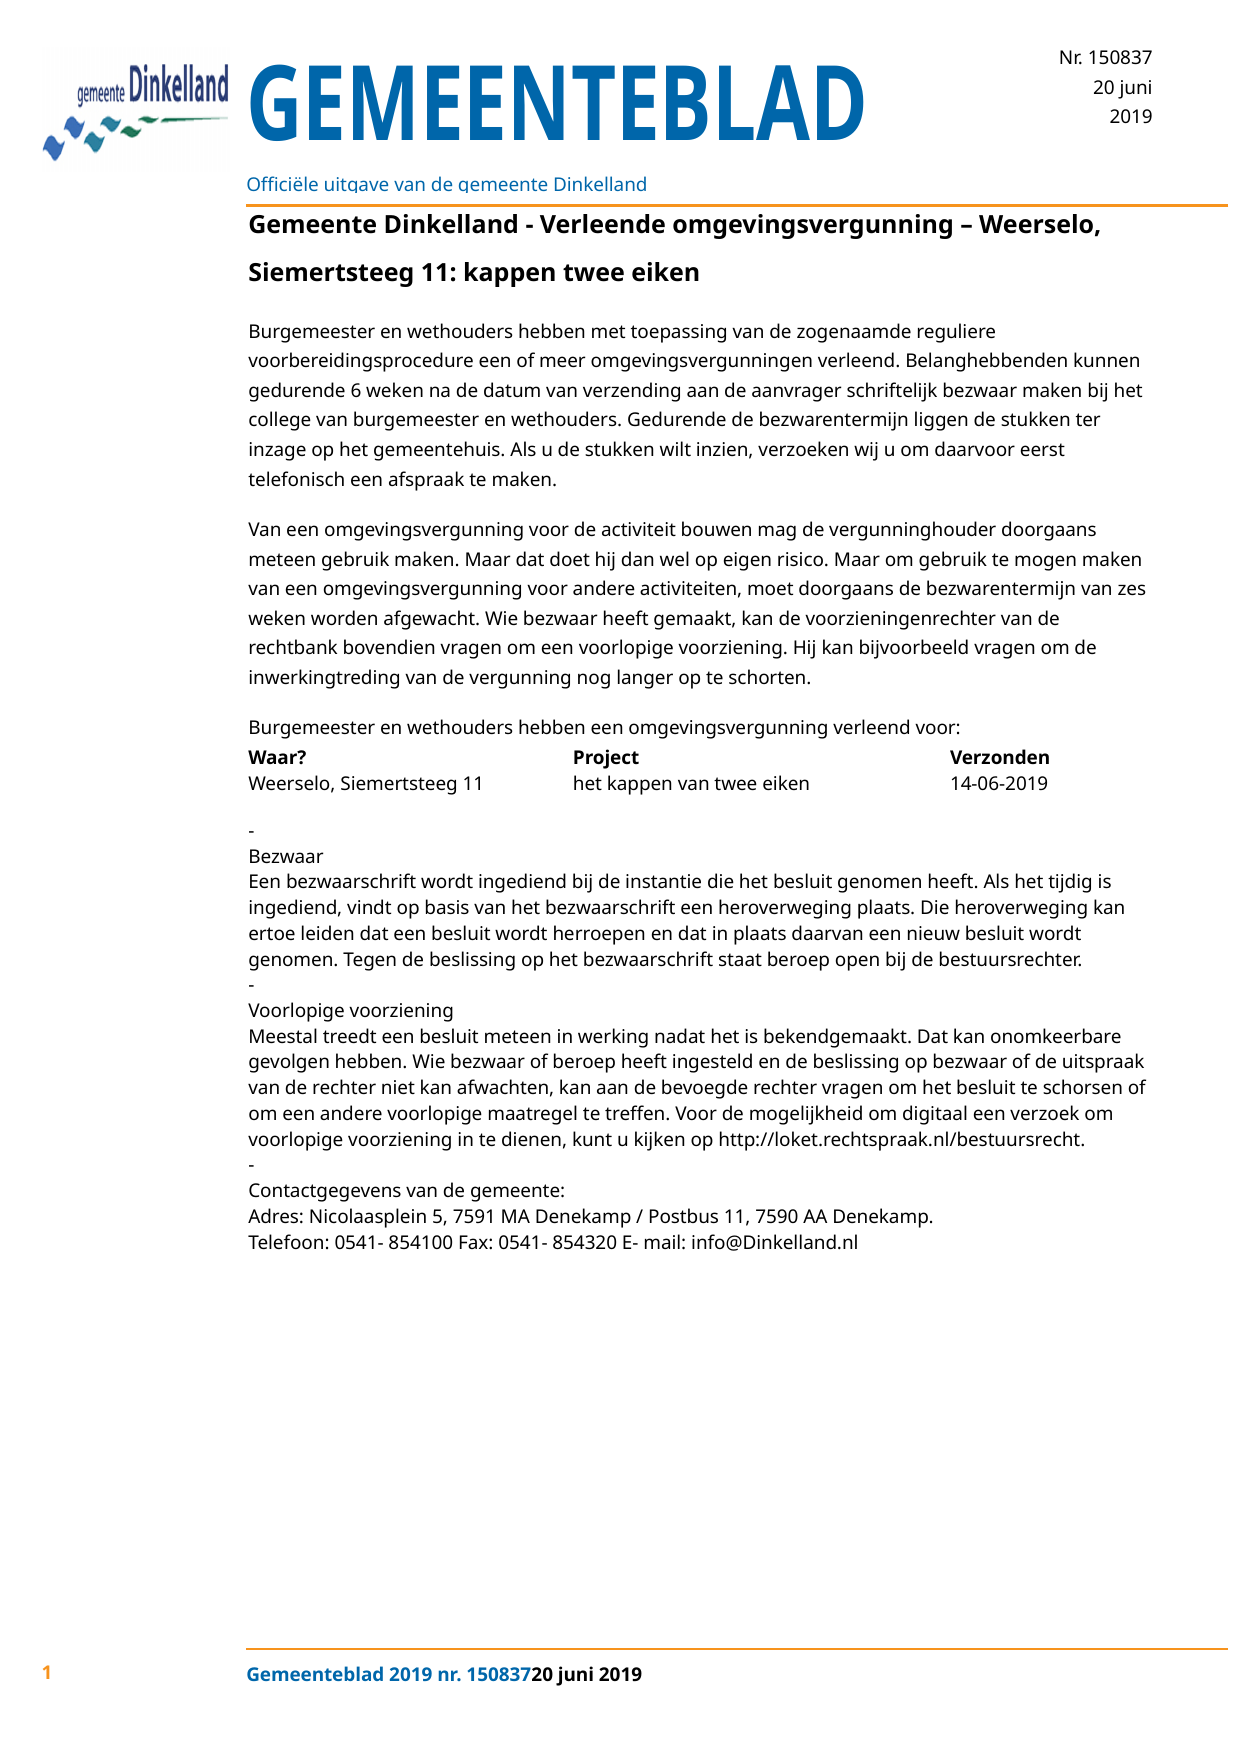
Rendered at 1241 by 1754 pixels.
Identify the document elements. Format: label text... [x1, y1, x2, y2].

table_cell 14-06-2019 [950, 770, 1152, 796]
text - [248, 972, 1152, 997]
picture [41, 47, 231, 172]
text Een bezwaarschrift wordt ingediend bij de instantie die het besluit genomen heeft. Als het tijdig is ingediend, vindt op basis van het bezwaarschrift een heroverweging plaats. Die heroverweging kan ertoe leiden dat een besluit wordt herroepen en dat in plaats daarvan een nieuw besluit wordt genomen. Tegen de beslissing op het bezwaarschrift staat beroep open bij de bestuursrechter. [248, 869, 1152, 972]
text Meestal treedt een besluit meteen in werking nadat het is bekendgemaakt. Dat kan onomkeerbare gevolgen hebben. Wie bezwaar of beroep heeft ingesteld en de beslissing op bezwaar of de uitspraak van de rechter niet kan afwachten, kan aan de bevoegde rechter vragen om het besluit te schorsen of om een andere voorlopige maatregel te treffen. Voor de mogelijkheid om digitaal een verzoek om voorlopige voorziening in te dienen, kunt u kijken op http://loket.rechtspraak.nl/bestuursrecht. [248, 1023, 1152, 1152]
table_header Project [573, 744, 950, 770]
text Contactgegevens van de gemeente: [248, 1177, 1152, 1203]
text Adres: Nicolaasplein 5, 7591 MA Denekamp / Postbus 11, 7590 AA Denekamp. [248, 1203, 1152, 1229]
text Gemeente Dinkelland - Verleende omgevingsvergunning – Weerselo, Siemertsteeg 11: kappen twee eiken [248, 207, 1152, 288]
text Telefoon: 0541- 854100 Fax: 0541- 854320 E- mail: info@Dinkelland.nl [248, 1229, 1152, 1254]
text Van een omgevingsvergunning voor de activiteit bouwen mag de vergunninghouder doorgaans meteen gebruik maken. Maar dat doet hij dan wel op eigen risico. Maar om gebruik te mogen maken van een omgevingsvergunning voor andere activiteiten, moet doorgaans de bezwarentermijn van zes weken worden afgewacht. Wie bezwaar heeft gemaakt, kan de voorzieningenrechter van de rechtbank bovendien vragen om een voorlopige voorziening. Hij kan bijvoorbeeld vragen om de inwerkingtreding van de vergunning nog langer op te schorten. [248, 516, 1152, 690]
table_header Verzonden [950, 744, 1152, 770]
text - [248, 1152, 1152, 1177]
text - [248, 817, 1152, 843]
text Burgemeester en wethouders hebben een omgevingsvergunning verleend voor: [248, 714, 1152, 740]
text Voorlopige voorziening [248, 997, 1152, 1023]
text Bezwaar [248, 843, 1152, 869]
table_cell het kappen van twee eiken [573, 770, 950, 796]
text Burgemeester en wethouders hebben met toepassing van de zogenaamde reguliere voorbereidingsprocedure een of meer omgevingsvergunningen verleend. Belanghebbenden kunnen gedurende 6 weken na de datum van verzending aan de aanvrager schriftelijk bezwaar maken bij het college van burgemeester en wethouders. Gedurende de bezwarentermijn liggen de stukken ter inzage op het gemeentehuis. Als u de stukken wilt inzien, verzoeken wij u om daarvoor eerst telefonisch een afspraak te maken. [248, 318, 1152, 492]
table_header Waar? [248, 744, 573, 770]
table_cell Weerselo, Siemertsteeg 11 [248, 770, 573, 796]
